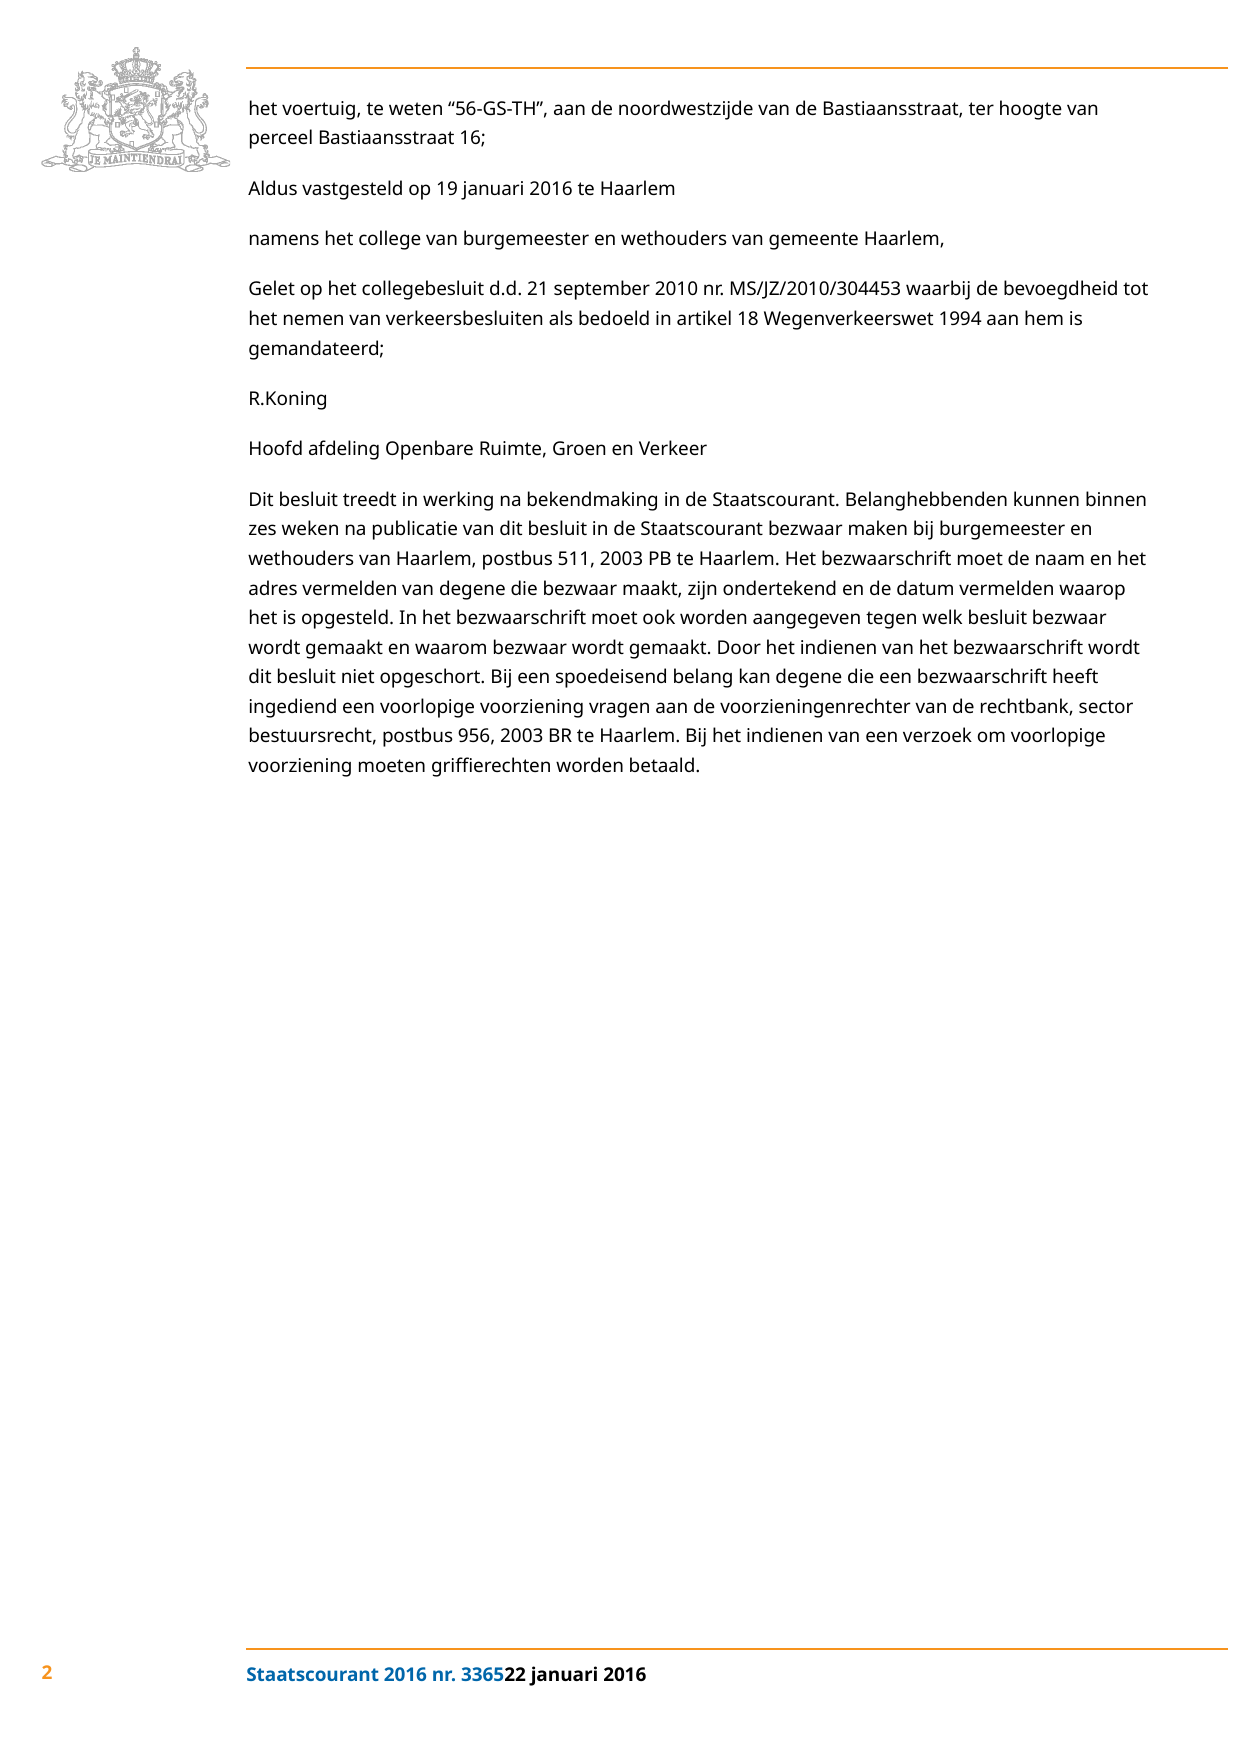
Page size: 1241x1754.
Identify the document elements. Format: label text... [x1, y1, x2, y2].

text Gelet op het collegebesluit d.d. 21 september 2010 nr. MS/JZ/2010/304453 waarbij de bevoegdheid tot het nemen van verkeersbesluiten als bedoeld in artikel 18 Wegenverkeerswet 1994 aan hem is gemandateerd; [248, 276, 1152, 361]
text Hoofd afdeling Openbare Ruimte, Groen en Verkeer [248, 436, 1152, 461]
picture [41, 47, 231, 172]
text Dit besluit treedt in werking na bekendmaking in de Staatscourant. Belanghebbenden kunnen binnen zes weken na publicatie van dit besluit in de Staatscourant bezwaar maken bij burgemeester en wethouders van Haarlem, postbus 511, 2003 PB te Haarlem. Het bezwaarschrift moet de naam en het adres vermelden van degene die bezwaar maakt, zijn ondertekend en de datum vermelden waarop het is opgesteld. In het bezwaarschrift moet ook worden aangegeven tegen welk besluit bezwaar wordt gemaakt en waarom bezwaar wordt gemaakt. Door het indienen van het bezwaarschrift wordt dit besluit niet opgeschort. Bij een spoedeisend belang kan degene die een bezwaarschrift heeft ingediend een voorlopige voorziening vragen aan de voorzieningenrechter van de rechtbank, sector bestuursrecht, postbus 956, 2003 BR te Haarlem. Bij het indienen van een verzoek om voorlopige voorziening moeten griffierechten worden betaald. [248, 486, 1152, 778]
text namens het college van burgemeester en wethouders van gemeente Haarlem, [248, 225, 1152, 251]
text Aldus vastgesteld op 19 januari 2016 te Haarlem [248, 175, 1152, 201]
text R.Koning [248, 385, 1152, 411]
text het voertuig, te weten “56-GS-TH”, aan de noordwestzijde van de Bastiaansstraat, ter hoogte van perceel Bastiaansstraat 16; [248, 95, 1152, 150]
